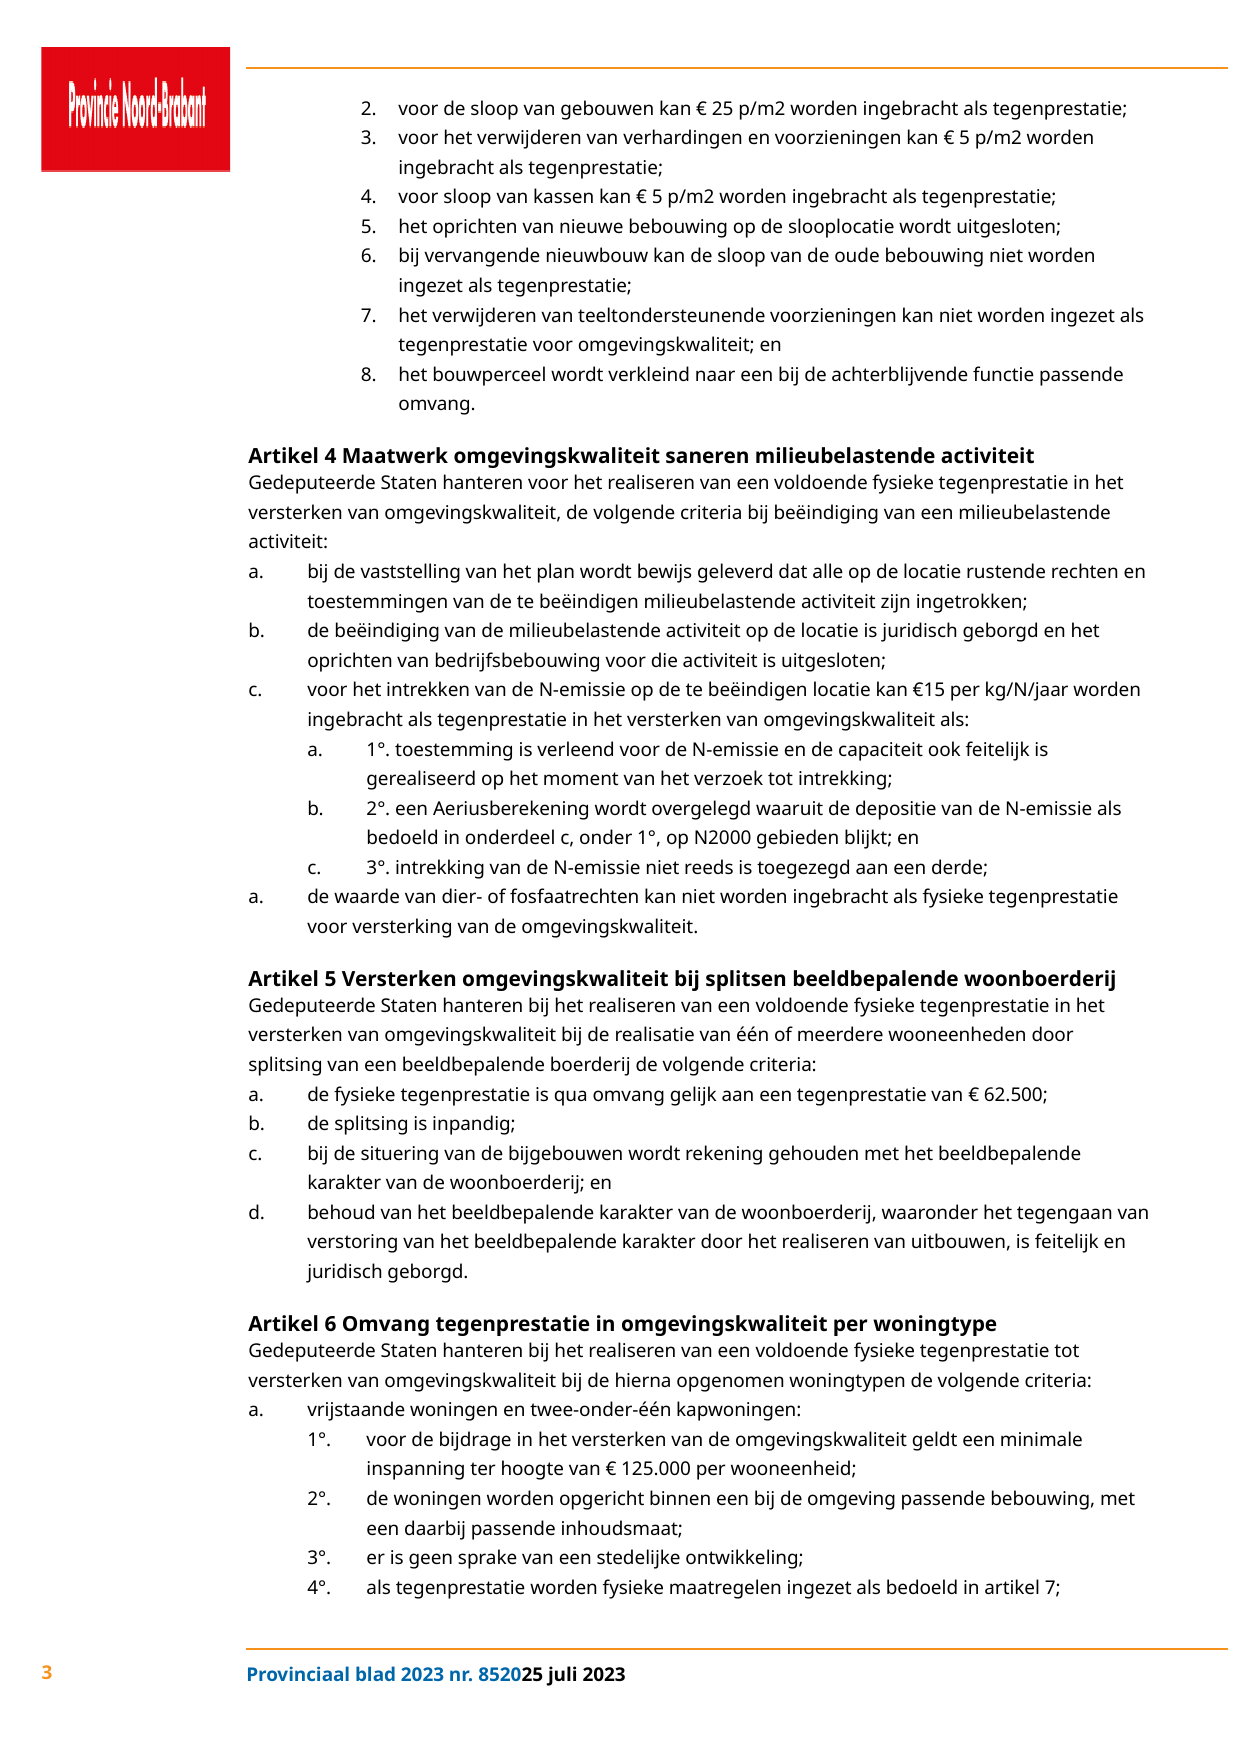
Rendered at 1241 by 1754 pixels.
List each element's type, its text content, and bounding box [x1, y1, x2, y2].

list er is geen sprake van een stedelijke ontwikkeling; [307, 1544, 1152, 1570]
list bij de vaststelling van het plan wordt bewijs geleverd dat alle op de locatie rustende rechten en toestemmingen van de te beëindigen milieubelastende activiteit zijn ingetrokken; [248, 558, 1152, 613]
list als tegenprestatie worden fysieke maatregelen ingezet als bedoeld in artikel 7; [307, 1574, 1152, 1599]
text Artikel 4 Maatwerk omgevingskwaliteit saneren milieubelastende activiteit [248, 441, 1152, 469]
list behoud van het beeldbepalende karakter van de woonboerderij, waaronder het tegengaan van verstoring van het beeldbepalende karakter door het realiseren van uitbouwen, is feitelijk en juridisch geborgd. [248, 1199, 1152, 1284]
text Artikel 6 Omvang tegenprestatie in omgevingskwaliteit per woningtype [248, 1309, 1152, 1337]
list vrijstaande woningen en twee-onder-één kapwoningen: [248, 1396, 1152, 1422]
list de fysieke tegenprestatie is qua omvang gelijk aan een tegenprestatie van € 62.500; [248, 1081, 1152, 1107]
list de splitsing is inpandig; [248, 1110, 1152, 1136]
text Gedeputeerde Staten hanteren bij het realiseren van een voldoende fysieke tegenprestatie tot versterken van omgevingskwaliteit bij de hierna opgenomen woningtypen de volgende criteria: [248, 1337, 1152, 1392]
text Gedeputeerde Staten hanteren bij het realiseren van een voldoende fysieke tegenprestatie in het versterken van omgevingskwaliteit bij de realisatie van één of meerdere wooneenheden door splitsing van een beeldbepalende boerderij de volgende criteria: [248, 992, 1152, 1077]
list voor het intrekken van de N-emissie op de te beëindigen locatie kan €15 per kg/N/jaar worden ingebracht als tegenprestatie in het versterken van omgevingskwaliteit als: [248, 677, 1152, 732]
text Artikel 5 Versterken omgevingskwaliteit bij splitsen beeldbepalende woonboerderij [248, 964, 1152, 992]
list voor sloop van kassen kan € 5 p/m2 worden ingebracht als tegenprestatie; [361, 183, 1152, 209]
list voor de sloop van gebouwen kan € 25 p/m2 worden ingebracht als tegenprestatie; [361, 95, 1152, 121]
picture [41, 47, 231, 172]
list 2°. een Aeriusberekening wordt overgelegd waaruit de depositie van de N-emissie als bedoeld in onderdeel c, onder 1°, op N2000 gebieden blijkt; en [307, 795, 1152, 850]
list voor het verwijderen van verhardingen en voorzieningen kan € 5 p/m2 worden ingebracht als tegenprestatie; [361, 124, 1152, 180]
list het bouwperceel wordt verkleind naar een bij de achterblijvende functie passende omvang. [361, 361, 1152, 416]
list bij de situering van de bijgebouwen wordt rekening gehouden met het beeldbepalende karakter van de woonboerderij; en [248, 1140, 1152, 1195]
list het verwijderen van teeltondersteunende voorzieningen kan niet worden ingezet als tegenprestatie voor omgevingskwaliteit; en [361, 302, 1152, 357]
list 3°. intrekking van de N-emissie niet reeds is toegezegd aan een derde; [307, 854, 1152, 880]
list de woningen worden opgericht binnen een bij de omgeving passende bebouwing, met een daarbij passende inhoudsmaat; [307, 1485, 1152, 1540]
text Gedeputeerde Staten hanteren voor het realiseren van een voldoende fysieke tegenprestatie in het versterken van omgevingskwaliteit, de volgende criteria bij beëindiging van een milieubelastende activiteit: [248, 469, 1152, 554]
list bij vervangende nieuwbouw kan de sloop van de oude bebouwing niet worden ingezet als tegenprestatie; [361, 243, 1152, 298]
list het oprichten van nieuwe bebouwing op de slooplocatie wordt uitgesloten; [361, 213, 1152, 239]
list voor de bijdrage in het versterken van de omgevingskwaliteit geldt een minimale inspanning ter hoogte van € 125.000 per wooneenheid; [307, 1426, 1152, 1481]
list 1°. toestemming is verleend voor de N-emissie en de capaciteit ook feitelijk is gerealiseerd op het moment van het verzoek tot intrekking; [307, 736, 1152, 791]
list de waarde van dier- of fosfaatrechten kan niet worden ingebracht als fysieke tegenprestatie voor versterking van de omgevingskwaliteit. [248, 884, 1152, 939]
list de beëindiging van de milieubelastende activiteit op de locatie is juridisch geborgd en het oprichten van bedrijfsbebouwing voor die activiteit is uitgesloten; [248, 617, 1152, 673]
